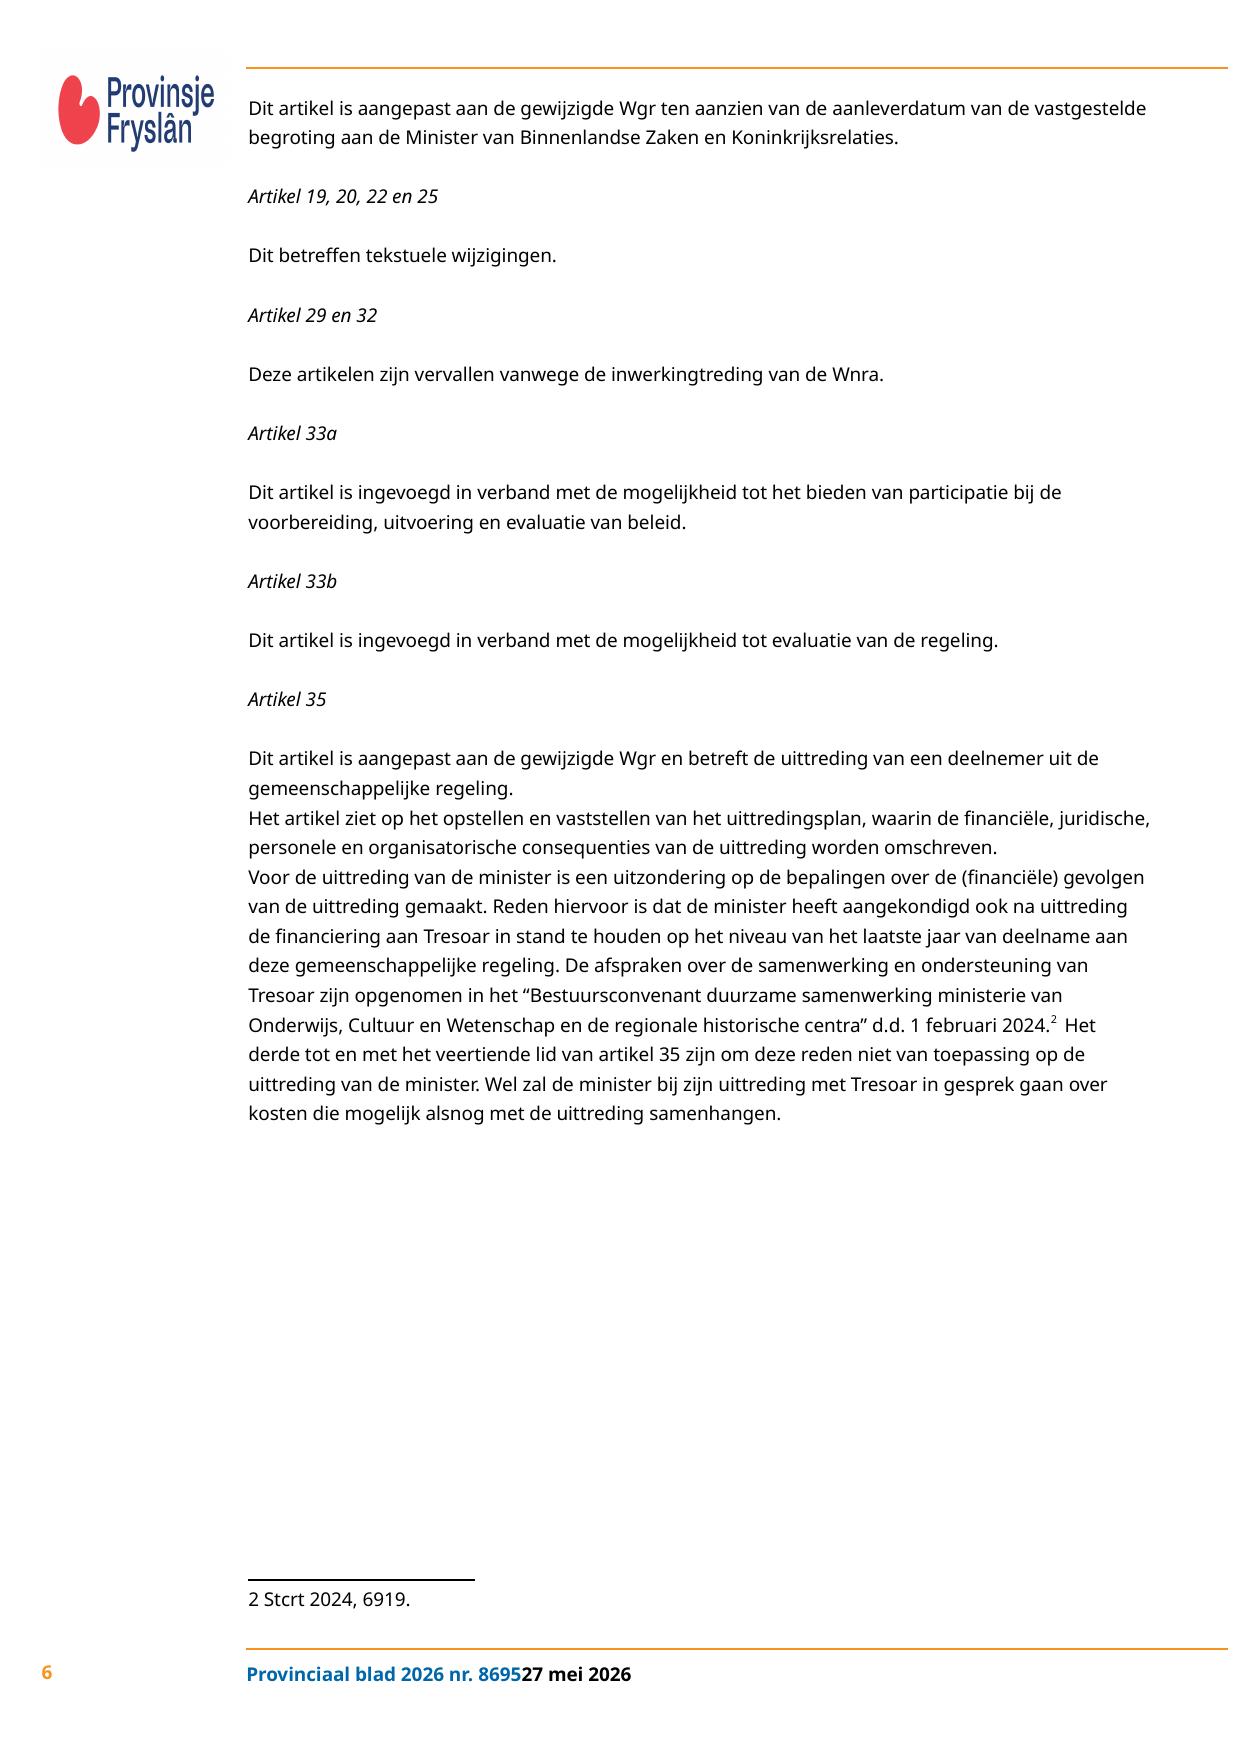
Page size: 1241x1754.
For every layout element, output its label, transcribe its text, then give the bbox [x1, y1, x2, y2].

text Voor de uittreding van de minister is een uitzondering op de bepalingen over de (financiële) gevolgen van de uittreding gemaakt. Reden hiervoor is dat de minister heeft aangekondigd ook na uittreding de financiering aan Tresoar in stand te houden op het niveau van het laatste jaar van deelname aan deze gemeenschappelijke regeling. De afspraken over de samenwerking en ondersteuning van Tresoar zijn opgenomen in het “Bestuursconvenant duurzame samenwerking ministerie van Onderwijs, Cultuur en Wetenschap en de regionale historische centra” d.d. 1 februari 2024. Het derde tot en met het veertiende lid van artikel 35 zijn om deze reden niet van toepassing op de uittreding van de minister. Wel zal de minister bij zijn uittreding met Tresoar in gesprek gaan over kosten die mogelijk alsnog met de uittreding samenhangen. [248, 864, 1152, 1126]
text Dit artikel is aangepast aan de gewijzigde Wgr ten aanzien van de aanleverdatum van de vastgestelde begroting aan de Minister van Binnenlandse Zaken en Koninkrijksrelaties. [248, 95, 1152, 150]
text Het artikel ziet op het opstellen en vaststellen van het uittredingsplan, waarin de financiële, juridische, personele en organisatorische consequenties van de uittreding worden omschreven. [248, 805, 1152, 860]
text Artikel 35 [248, 686, 1152, 712]
picture [41, 47, 231, 172]
text Stcrt 2024, 6919. [248, 1586, 1152, 1612]
text Artikel 19, 20, 22 en 25 [248, 183, 1152, 209]
text Dit artikel is aangepast aan de gewijzigde Wgr en betreft de uittreding van een deelnemer uit de gemeenschappelijke regeling. [248, 746, 1152, 801]
text Artikel 33b [248, 568, 1152, 594]
text Dit artikel is ingevoegd in verband met de mogelijkheid tot evaluatie van de regeling. [248, 627, 1152, 653]
text Deze artikelen zijn vervallen vanwege de inwerkingtreding van de Wnra. [248, 361, 1152, 387]
text Dit artikel is ingevoegd in verband met de mogelijkheid tot het bieden van participatie bij de voorbereiding, uitvoering en evaluatie van beleid. [248, 479, 1152, 535]
text Artikel 33a [248, 420, 1152, 446]
text Artikel 29 en 32 [248, 302, 1152, 328]
text Dit betreffen tekstuele wijzigingen. [248, 243, 1152, 268]
